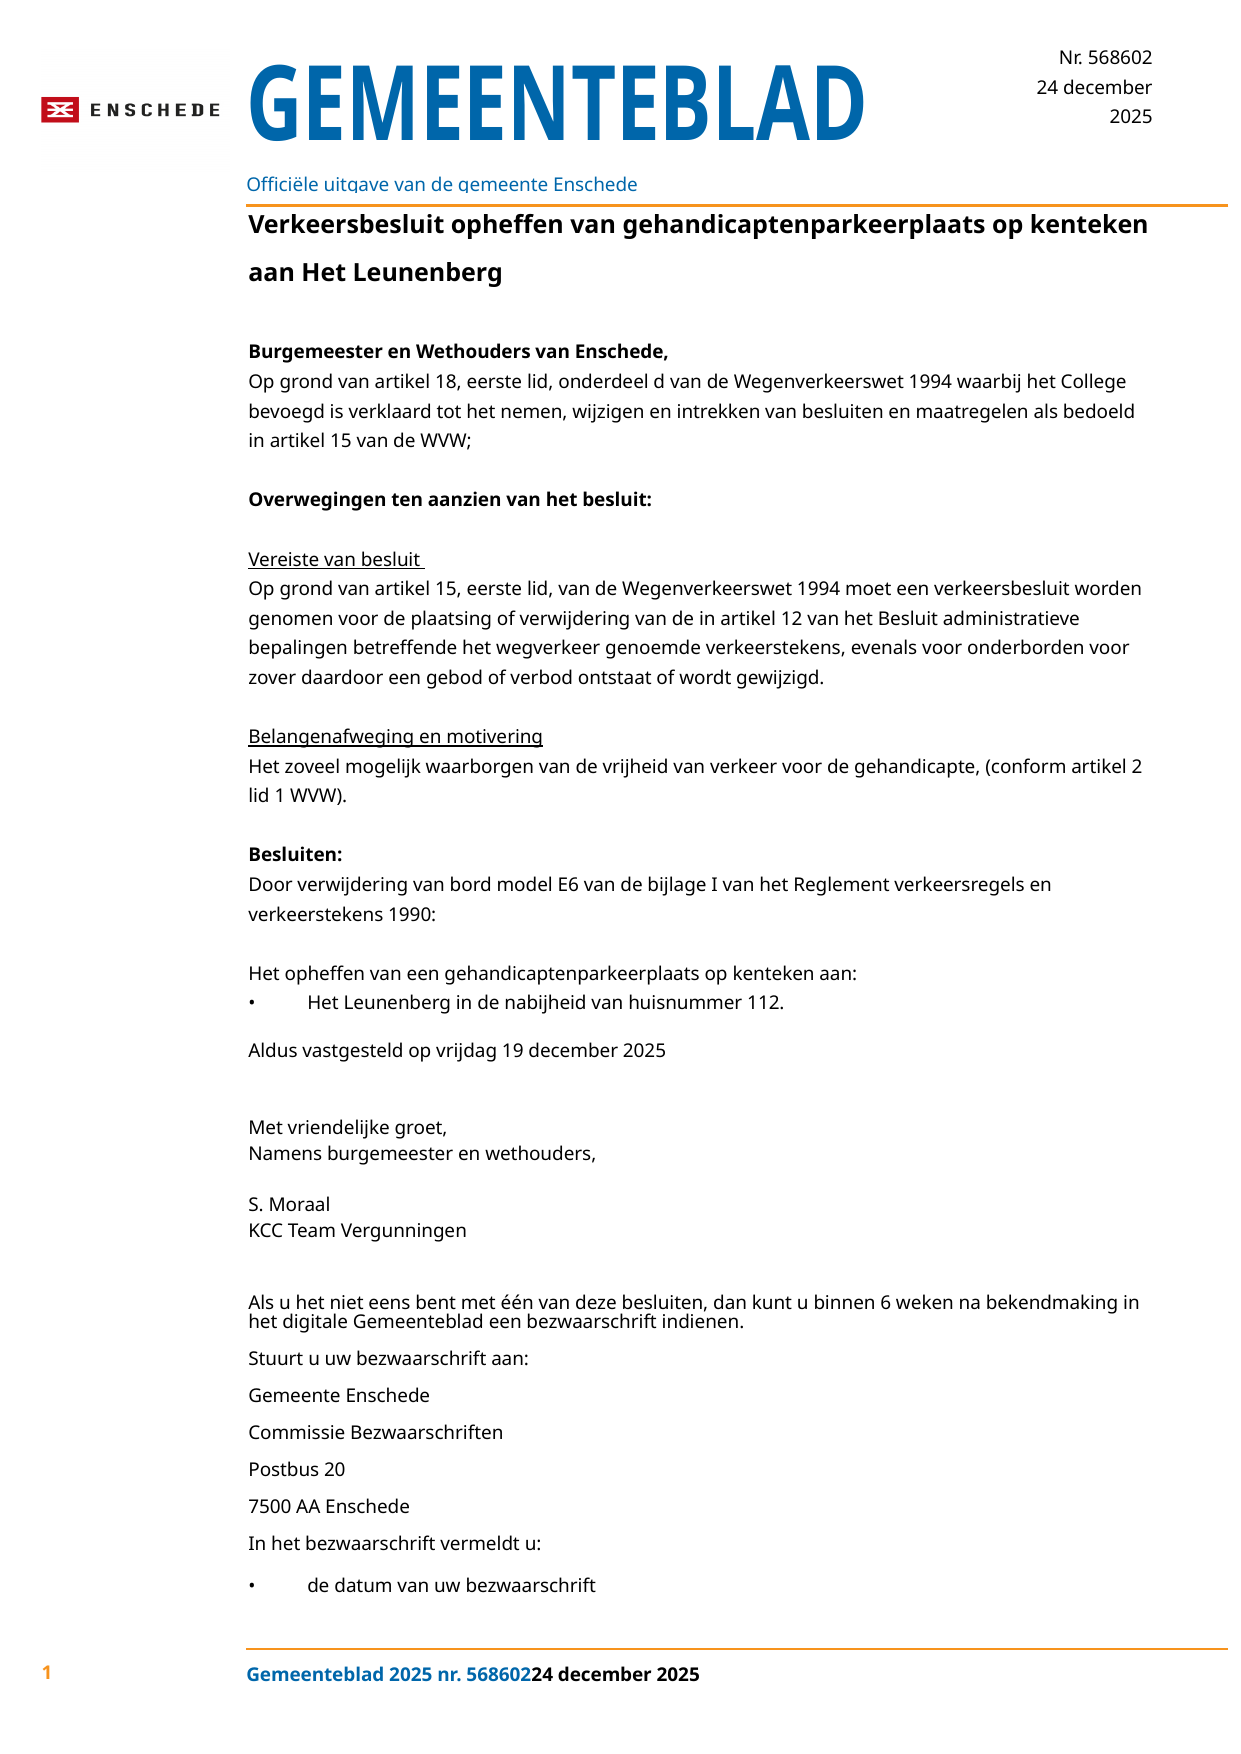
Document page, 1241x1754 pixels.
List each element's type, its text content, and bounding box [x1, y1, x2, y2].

text Burgemeester en Wethouders van Enschede, [248, 339, 1152, 364]
text Het zoveel mogelijk waarborgen van de vrijheid van verkeer voor de gehandicapte, (conform artikel 2 lid 1 WVW). [248, 753, 1152, 808]
text Het opheffen van een gehandicaptenparkeerplaats op kenteken aan: [248, 960, 1152, 986]
list de datum van uw bezwaarschrift [248, 1572, 1152, 1598]
text Door verwijdering van bord model E6 van de bijlage I van het Reglement verkeersregels en verkeerstekens 1990: [248, 871, 1152, 926]
text Stuurt u uw bezwaarschrift aan: [248, 1350, 1152, 1369]
text Postbus 20 [248, 1461, 1152, 1480]
text 7500 AA Enschede [248, 1498, 1152, 1517]
text Op grond van artikel 15, eerste lid, van de Wegenverkeerswet 1994 moet een verkeersbesluit worden genomen voor de plaatsing of verwijdering van de in artikel 12 van het Besluit administratieve bepalingen betreffende het wegverkeer genoemde verkeerstekens, evenals voor onderborden voor zover daardoor een gebod of verbod ontstaat of wordt gewijzigd. [248, 575, 1152, 690]
text Besluiten: [248, 842, 1152, 867]
text Overwegingen ten aanzien van het besluit: [248, 487, 1152, 512]
picture [41, 47, 231, 172]
text Gemeente Enschede [248, 1387, 1152, 1406]
text Commissie Bezwaarschriften [248, 1424, 1152, 1443]
text Op grond van artikel 18, eerste lid, onderdeel d van de Wegenverkeerswet 1994 waarbij het College bevoegd is verklaard tot het nemen, wijzigen en intrekken van besluiten en maatregelen als bedoeld in artikel 15 van de WVW; [248, 368, 1152, 453]
text Vereiste van besluit [248, 546, 1152, 571]
list Het Leunenberg in de nabijheid van huisnummer 112. [248, 989, 1152, 1015]
text Belangenafweging en motivering [248, 723, 1152, 749]
text S. Moraal [248, 1192, 1152, 1217]
text KCC Team Vergunningen [248, 1217, 1152, 1243]
text Met vriendelijke groet, [248, 1114, 1152, 1140]
text Als u het niet eens bent met één van deze besluiten, dan kunt u binnen 6 weken na bekendmaking in het digitale Gemeenteblad een bezwaarschrift indienen. [248, 1294, 1152, 1332]
text Aldus vastgesteld op vrijdag 19 december 2025 [248, 1037, 1152, 1063]
text In het bezwaarschrift vermeldt u: [248, 1535, 1152, 1554]
text Namens burgemeester en wethouders, [248, 1140, 1152, 1166]
text Verkeersbesluit opheffen van gehandicaptenparkeerplaats op kenteken aan Het Leunenberg [248, 207, 1152, 288]
